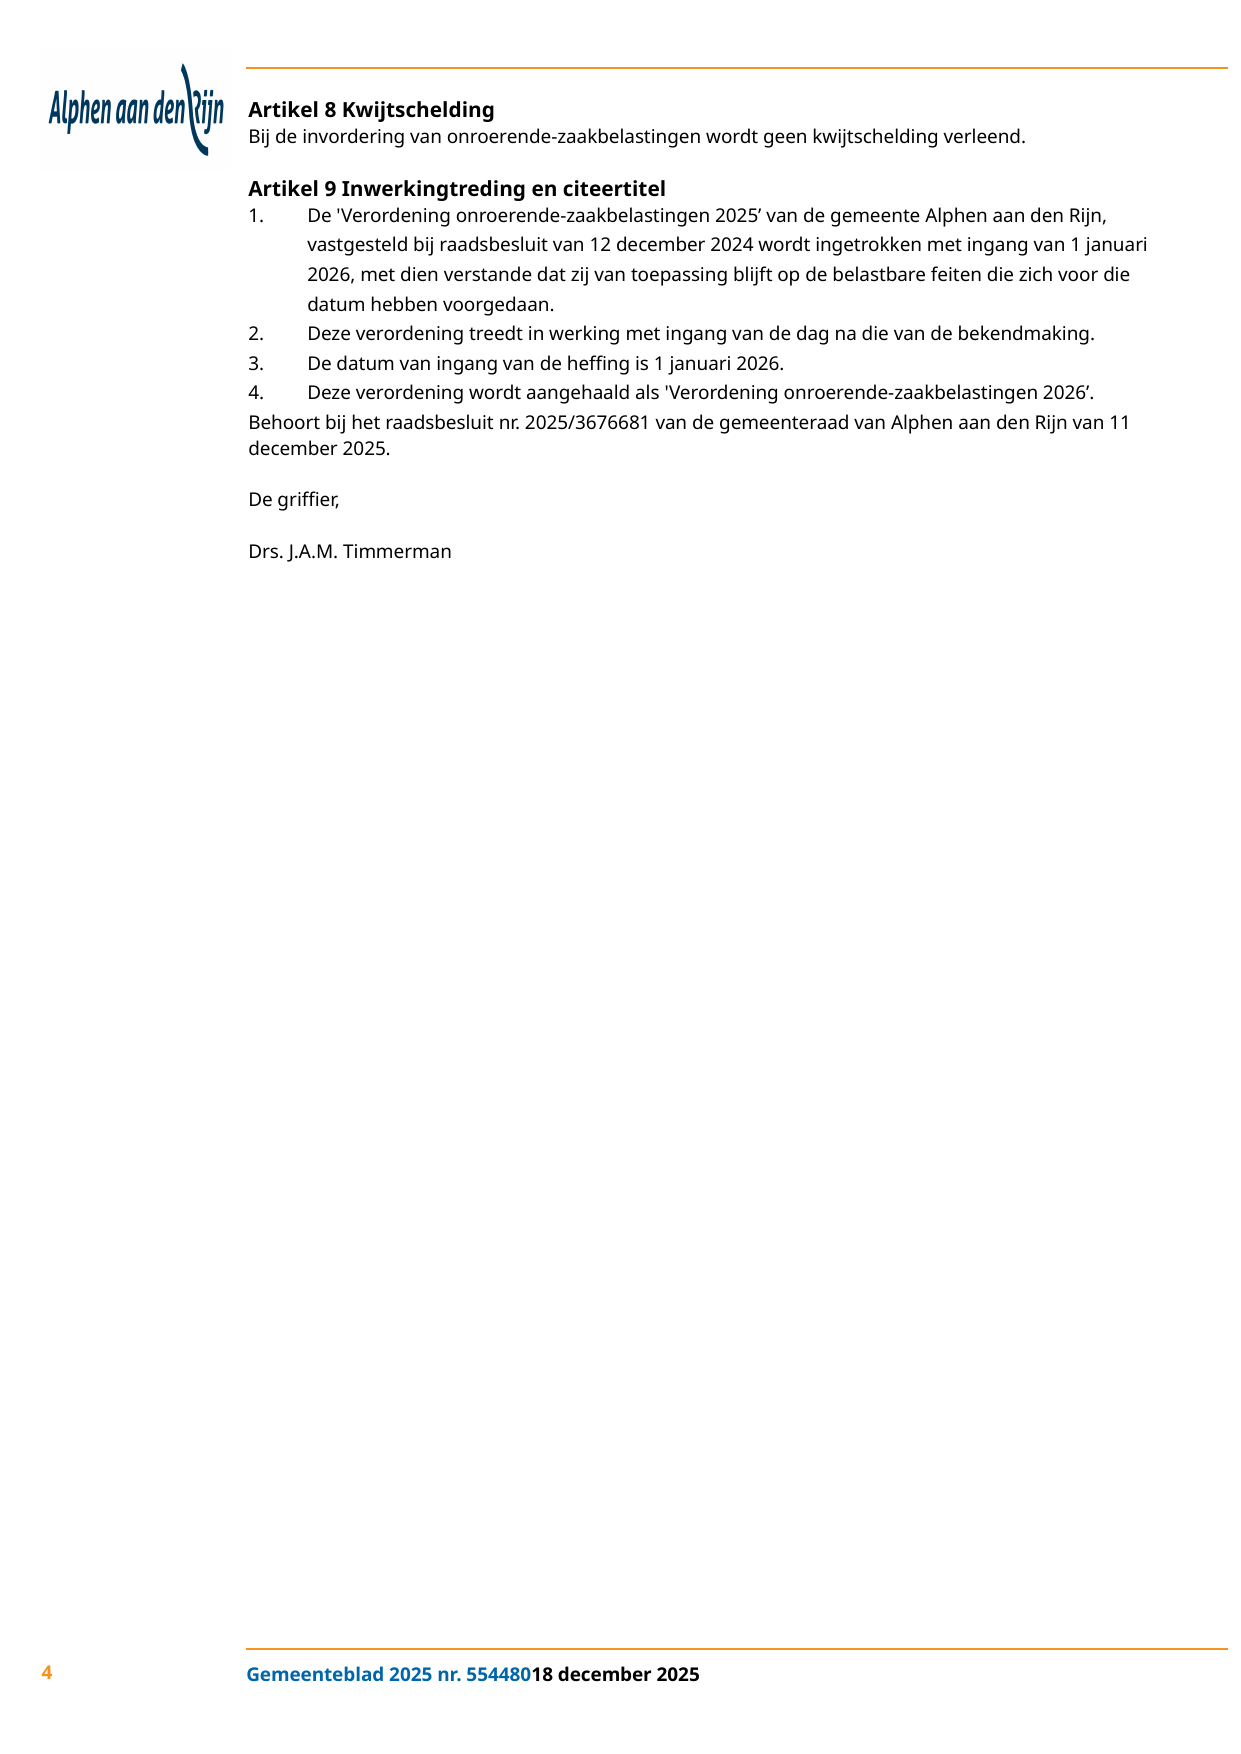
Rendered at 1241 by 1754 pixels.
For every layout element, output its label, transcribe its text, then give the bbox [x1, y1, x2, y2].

list Deze verordening wordt aangehaald als 'Verordening onroerende-zaakbelastingen 2026’. [248, 379, 1152, 405]
list Deze verordening treedt in werking met ingang van de dag na die van de bekendmaking. [248, 320, 1152, 346]
list De datum van ingang van de heffing is 1 januari 2026. [248, 350, 1152, 376]
text Behoort bij het raadsbesluit nr. 2025/3676681 van de gemeenteraad van Alphen aan den Rijn van 11 december 2025. [248, 409, 1152, 461]
picture [41, 47, 231, 172]
text De griffier, [248, 486, 1152, 512]
text Artikel 9 Inwerkingtreding en citeertitel [248, 174, 1152, 202]
text Bij de invordering van onroerende-zaakbelastingen wordt geen kwijtschelding verleend. [248, 123, 1152, 149]
text Drs. J.A.M. Timmerman [248, 538, 1152, 563]
list De 'Verordening onroerende-zaakbelastingen 2025’ van de gemeente Alphen aan den Rijn, vastgesteld bij raadsbesluit van 12 december 2024 wordt ingetrokken met ingang van 1 januari 2026, met dien verstande dat zij van toepassing blijft op de belastbare feiten die zich voor die datum hebben voorgedaan. [248, 202, 1152, 317]
text Artikel 8 Kwijtschelding [248, 95, 1152, 123]
